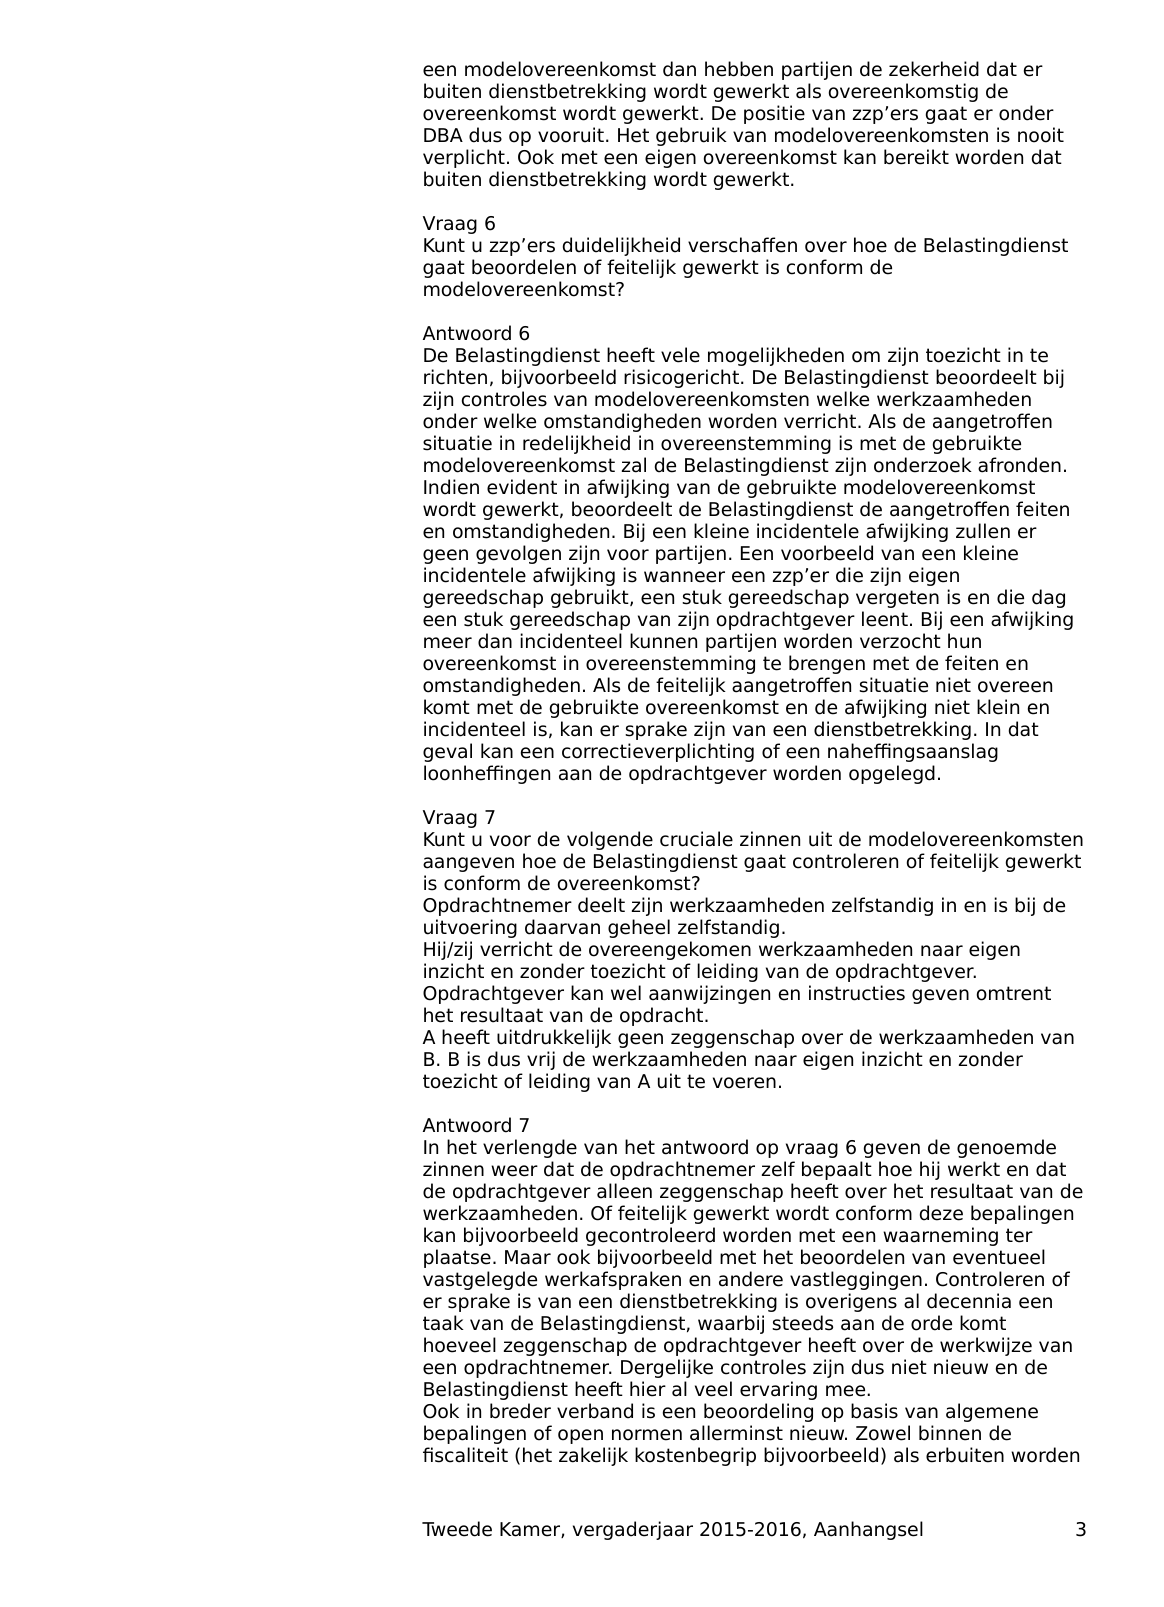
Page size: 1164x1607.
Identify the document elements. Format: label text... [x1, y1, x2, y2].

text De Belastingdienst heeft vele mogelijkheden om zijn toezicht in te richten, bijvoorbeeld risicogericht. De Belastingdienst beoordeelt bij zijn controles van modelovereenkomsten welke werkzaamheden onder welke omstandigheden worden verricht. Als de aangetroffen situatie in redelijkheid in overeenstemming is met de gebruikte modelovereenkomst zal de Belastingdienst zijn onderzoek afronden. Indien evident in afwijking van de gebruikte modelovereenkomst wordt gewerkt, beoordeelt de Belastingdienst de aangetroffen feiten en omstandigheden. Bij een kleine incidentele afwijking zullen er geen gevolgen zijn voor partijen. Een voorbeeld van een kleine incidentele afwijking is wanneer een zzp’er die zijn eigen gereedschap gebruikt, een stuk gereedschap vergeten is en die dag een stuk gereedschap van zijn opdrachtgever leent. Bij een afwijking meer dan incidenteel kunnen partijen worden verzocht hun overeenkomst in overeenstemming te brengen met de feiten en omstandigheden. Als de feitelijk aangetroffen situatie niet overeen komt met de gebruikte overeenkomst en de afwijking niet klein en incidenteel is, kan er sprake zijn van een dienstbetrekking. In dat geval kan een correctieverplichting of een naheffingsaanslag loonheffingen aan de opdrachtgever worden opgelegd. [422, 345, 1087, 785]
text Kunt u voor de volgende cruciale zinnen uit de modelovereenkomsten aangeven hoe de Belastingdienst gaat controleren of feitelijk gewerkt is conform de overeenkomst? [422, 829, 1087, 895]
text Vraag 6 [422, 213, 1087, 235]
text Hij/zij verricht de overeengekomen werkzaamheden naar eigen inzicht en zonder toezicht of leiding van de opdrachtgever. Opdrachtgever kan wel aanwijzingen en instructies geven omtrent het resultaat van de opdracht. [422, 939, 1087, 1027]
text Opdrachtnemer deelt zijn werkzaamheden zelfstandig in en is bij de uitvoering daarvan geheel zelfstandig. [422, 895, 1087, 939]
text Ook in breder verband is een beoordeling op basis van algemene bepalingen of open normen allerminst nieuw. Zowel binnen de fiscaliteit (het zakelijk kostenbegrip bijvoorbeeld) als erbuiten worden [422, 1401, 1087, 1467]
text Kunt u zzp’ers duidelijkheid verschaffen over hoe de Belastingdienst gaat beoordelen of feitelijk gewerkt is conform de modelovereenkomst? [422, 235, 1087, 301]
text A heeft uitdrukkelijk geen zeggenschap over de werkzaamheden van B. B is dus vrij de werkzaamheden naar eigen inzicht en zonder toezicht of leiding van A uit te voeren. [422, 1027, 1087, 1093]
text In het verlengde van het antwoord op vraag 6 geven de genoemde zinnen weer dat de opdrachtnemer zelf bepaalt hoe hij werkt en dat de opdrachtgever alleen zeggenschap heeft over het resultaat van de werkzaamheden. Of feitelijk gewerkt wordt conform deze bepalingen kan bijvoorbeeld gecontroleerd worden met een waarneming ter plaatse. Maar ook bijvoorbeeld met het beoordelen van eventueel vastgelegde werkafspraken en andere vastleggingen. Controleren of er sprake is van een dienstbetrekking is overigens al decennia een taak van de Belastingdienst, waarbij steeds aan de orde komt hoeveel zeggenschap de opdrachtgever heeft over de werkwijze van een opdrachtnemer. Dergelijke controles zijn dus niet nieuw en de Belastingdienst heeft hier al veel ervaring mee. [422, 1137, 1087, 1401]
text een modelovereenkomst dan hebben partijen de zekerheid dat er buiten dienstbetrekking wordt gewerkt als overeenkomstig de overeenkomst wordt gewerkt. De positie van zzp’ers gaat er onder DBA dus op vooruit. Het gebruik van modelovereenkomsten is nooit verplicht. Ook met een eigen overeenkomst kan bereikt worden dat buiten dienstbetrekking wordt gewerkt. [422, 59, 1087, 191]
text Antwoord 6 [422, 323, 1087, 345]
text Vraag 7 [422, 807, 1087, 829]
text Antwoord 7 [422, 1115, 1087, 1137]
